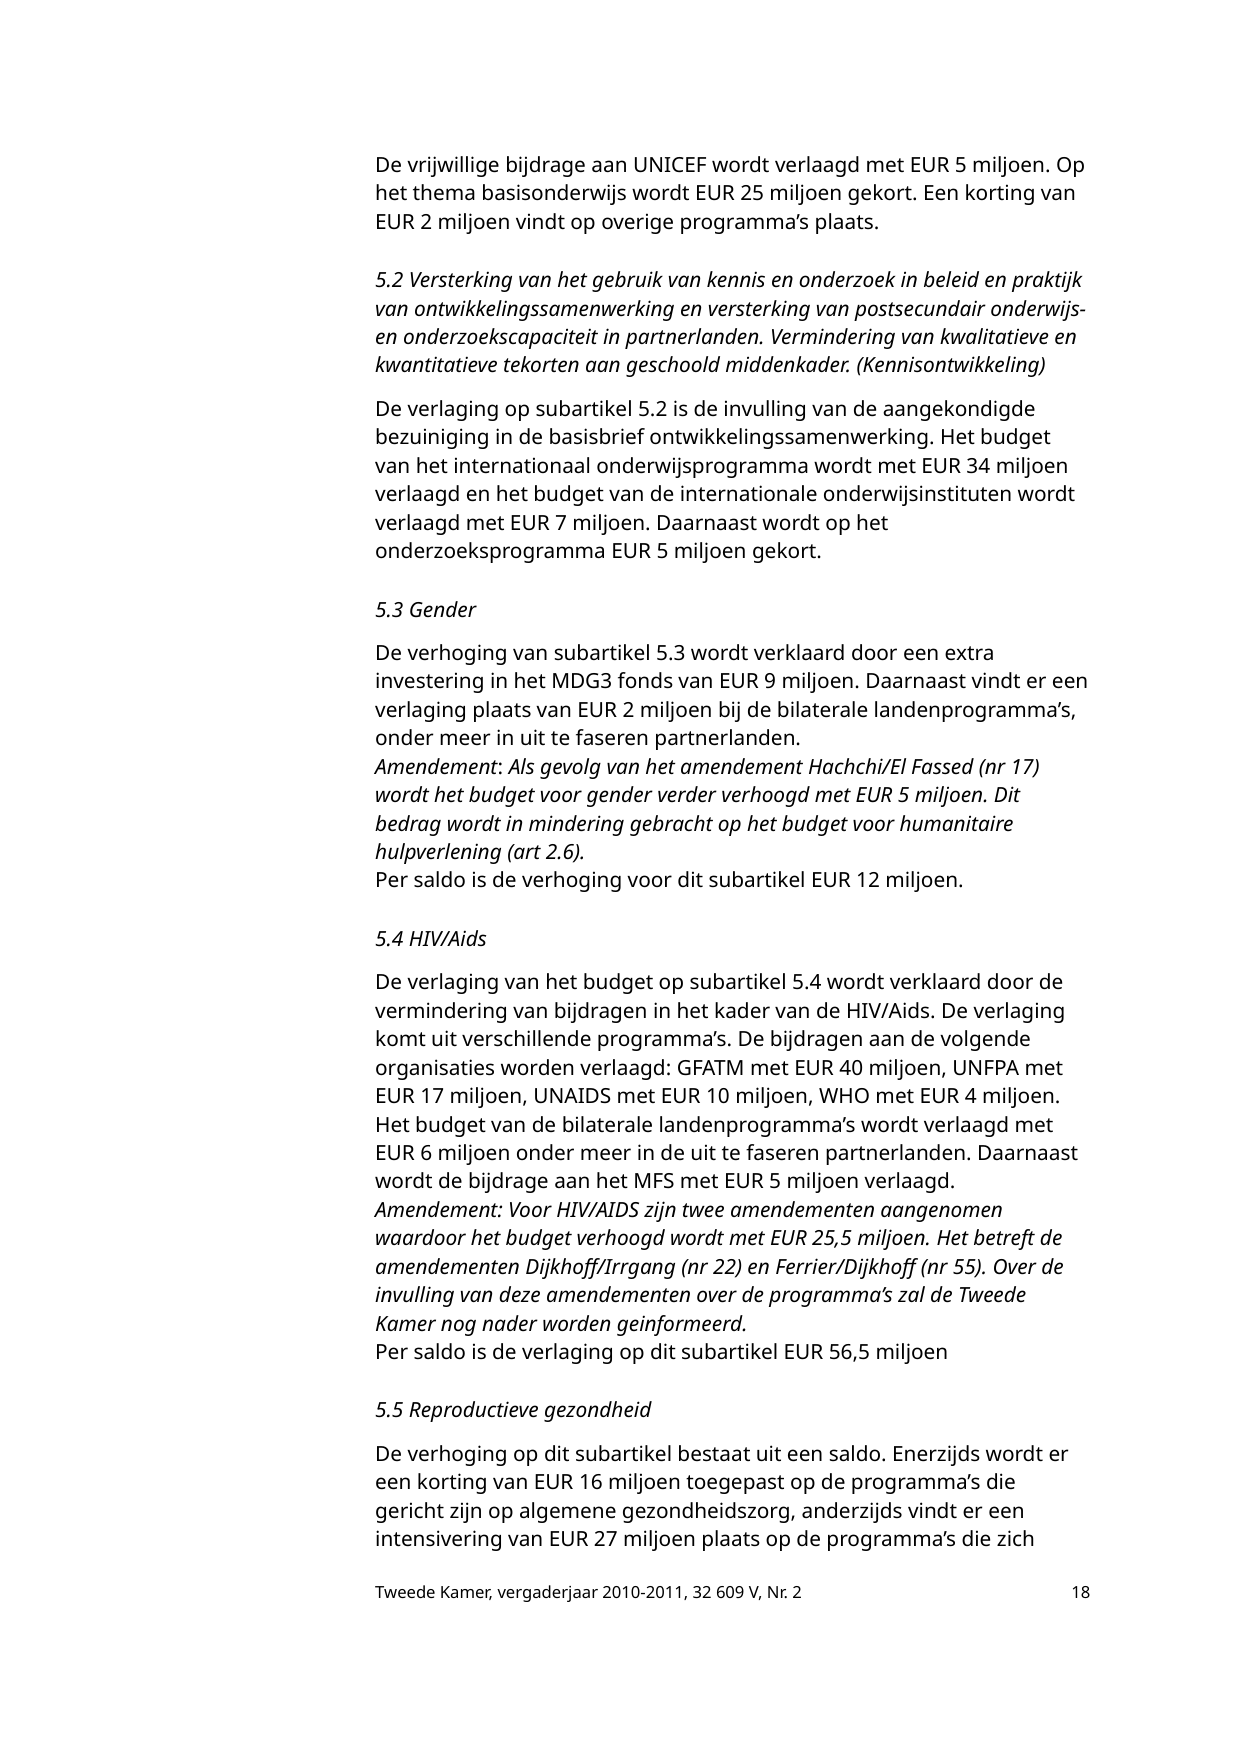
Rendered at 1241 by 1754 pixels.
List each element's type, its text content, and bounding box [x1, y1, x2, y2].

text De verlaging van het budget op subartikel 5.4 wordt verklaard door de vermindering van bijdragen in het kader van de HIV/Aids. De verlaging komt uit verschillende programma’s. De bijdragen aan de volgende organisaties worden verlaagd: GFATM met EUR 40 miljoen, UNFPA met EUR 17 miljoen, UNAIDS met EUR 10 miljoen, WHO met EUR 4 miljoen. Het budget van de bilaterale landenprogramma’s wordt verlaagd met EUR 6 miljoen onder meer in de uit te faseren partnerlanden. Daarnaast wordt de bijdrage aan het MFS met EUR 5 miljoen verlaagd. [375, 967, 1090, 1195]
text 5.5 Reproductieve gezondheid [375, 1396, 1090, 1424]
text 5.3 Gender [375, 595, 1090, 623]
text Per saldo is de verhoging voor dit subartikel EUR 12 miljoen. [375, 866, 1090, 894]
text Amendement: Voor HIV/AIDS zijn twee amendementen aangenomen waardoor het budget verhoogd wordt met EUR 25,5 miljoen. Het betreft de amendementen Dijkhoff/Irrgang (nr 22) en Ferrier/Dijkhoff (nr 55). Over de invulling van deze amendementen over de programma’s zal de Tweede Kamer nog nader worden geinformeerd. [375, 1195, 1090, 1337]
text 5.2 Versterking van het gebruik van kennis en onderzoek in beleid en praktijk van ontwikkelingssamenwerking en versterking van postsecundair onderwijs- en onderzoekscapaciteit in partnerlanden. Vermindering van kwalitatieve en kwantitatieve tekorten aan geschoold middenkader. (Kennisontwikkeling) [375, 265, 1090, 379]
text De verlaging op subartikel 5.2 is de invulling van de aangekondigde bezuiniging in de basisbrief ontwikkelingssamenwerking. Het budget van het internationaal onderwijsprogramma wordt met EUR 34 miljoen verlaagd en het budget van de internationale onderwijsinstituten wordt verlaagd met EUR 7 miljoen. Daarnaast wordt op het onderzoeksprogramma EUR 5 miljoen gekort. [375, 394, 1090, 565]
text Per saldo is de verlaging op dit subartikel EUR 56,5 miljoen [375, 1337, 1090, 1366]
text De verhoging van subartikel 5.3 wordt verklaard door een extra investering in het MDG3 fonds van EUR 9 miljoen. Daarnaast vindt er een verlaging plaats van EUR 2 miljoen bij de bilaterale landenprogramma’s, onder meer in uit te faseren partnerlanden. [375, 638, 1090, 752]
text Amendement: Als gevolg van het amendement Hachchi/El Fassed (nr 17) wordt het budget voor gender verder verhoogd met EUR 5 miljoen. Dit bedrag wordt in mindering gebracht op het budget voor humanitaire hulpverlening (art 2.6). [375, 752, 1090, 866]
text 5.4 HIV/Aids [375, 924, 1090, 952]
text De vrijwillige bijdrage aan UNICEF wordt verlaagd met EUR 5 miljoen. Op het thema basisonderwijs wordt EUR 25 miljoen gekort. Een korting van EUR 2 miljoen vindt op overige programma’s plaats. [375, 150, 1090, 235]
text De verhoging op dit subartikel bestaat uit een saldo. Enerzijds wordt er een korting van EUR 16 miljoen toegepast op de programma’s die gericht zijn op algemene gezondheidszorg, anderzijds vindt er een intensivering van EUR 27 miljoen plaats op de programma’s die zich [375, 1439, 1090, 1553]
